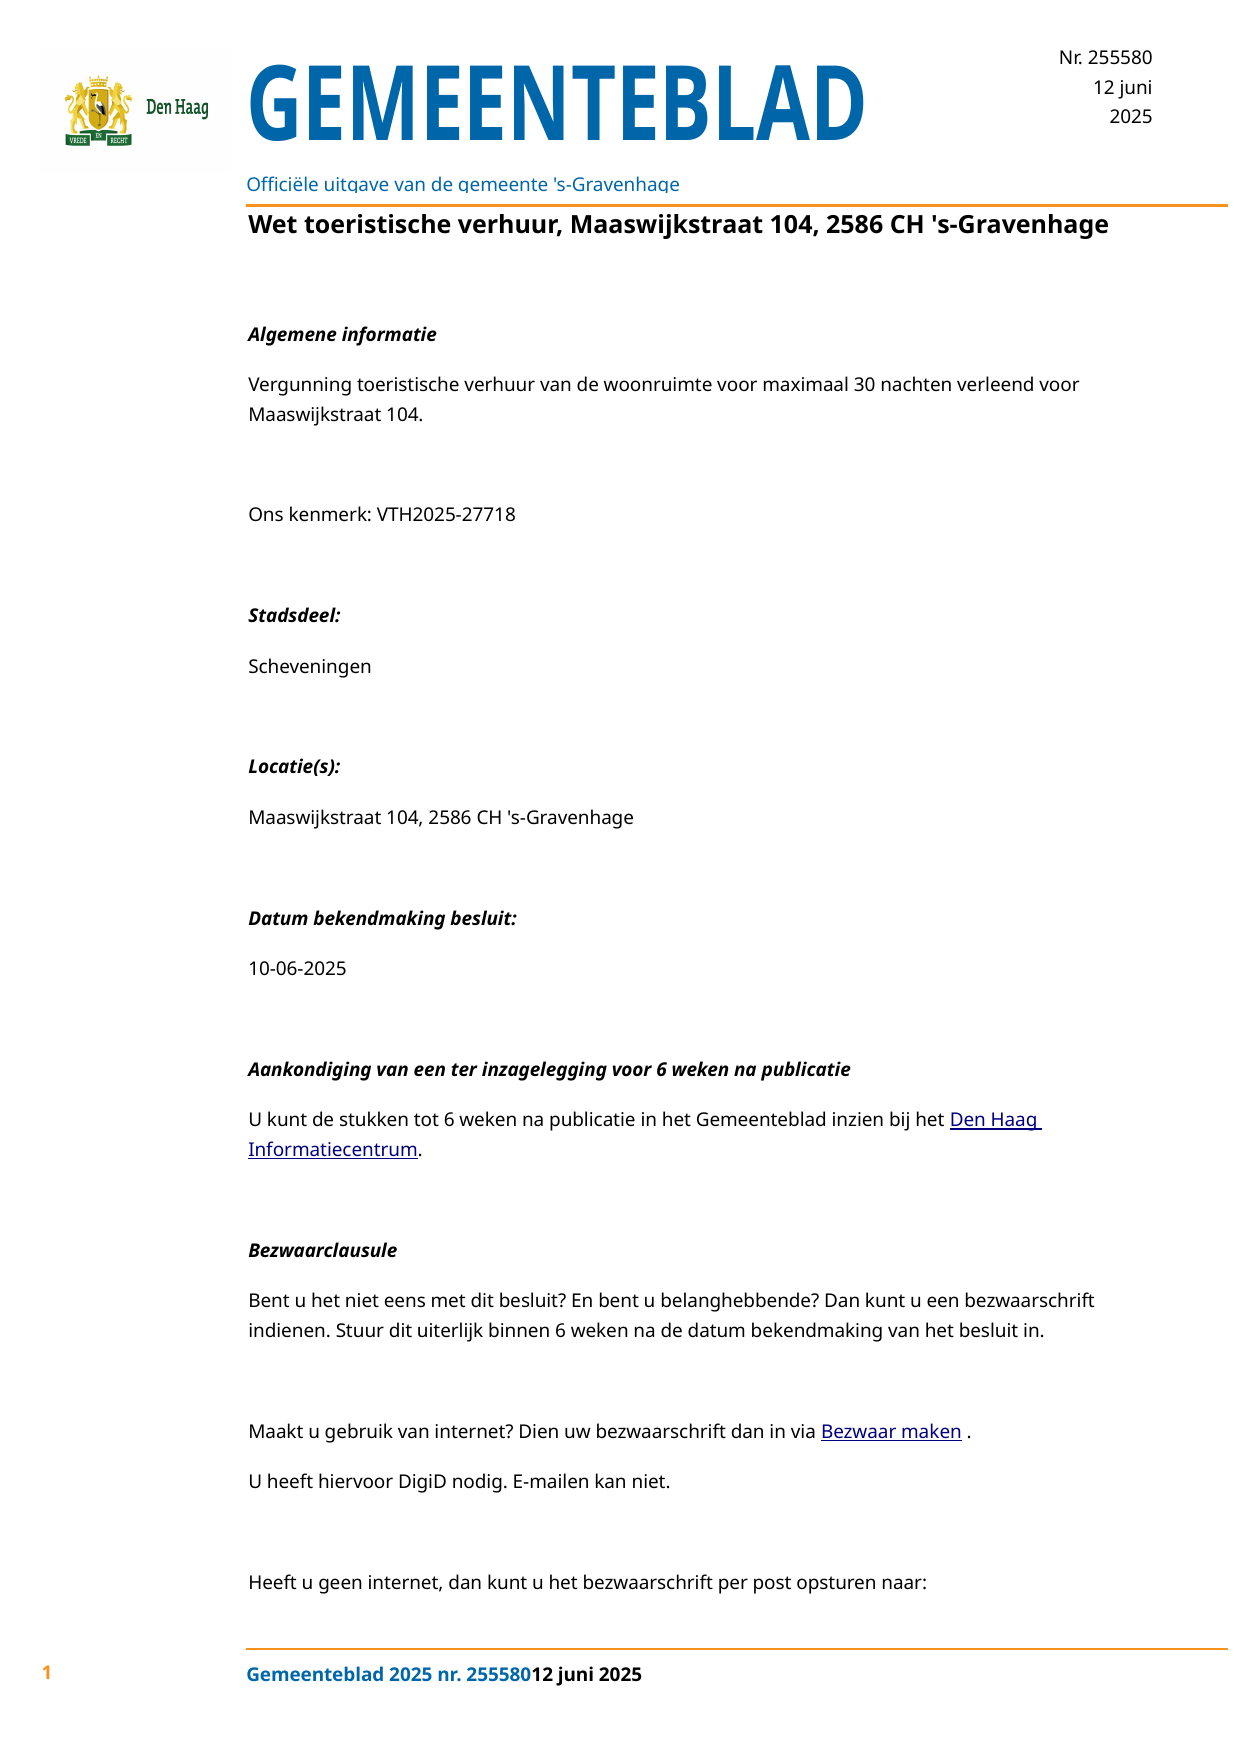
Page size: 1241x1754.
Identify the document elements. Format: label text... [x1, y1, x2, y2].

text Bezwaarclausule [248, 1237, 1152, 1263]
text U kunt de stukken tot 6 weken na publicatie in het Gemeenteblad inzien bij het Den Haag Informatiecentrum. [248, 1107, 1152, 1162]
text Heeft u geen internet, dan kunt u het bezwaarschrift per post opsturen naar: [248, 1569, 1152, 1595]
text Algemene informatie [248, 321, 1152, 346]
picture [41, 47, 231, 172]
text Maaswijkstraat 104, 2586 CH 's-Gravenhage [248, 804, 1152, 830]
text 10-06-2025 [248, 955, 1152, 981]
text Locatie(s): [248, 754, 1152, 779]
text Datum bekendmaking besluit: [248, 905, 1152, 931]
text Scheveningen [248, 653, 1152, 678]
text Ons kenmerk: VTH2025-27718 [248, 502, 1152, 527]
text Bent u het niet eens met dit besluit? En bent u belanghebbende? Dan kunt u een bezwaarschrift indienen. Stuur dit uiterlijk binnen 6 weken na de datum bekendmaking van het besluit in. [248, 1287, 1152, 1343]
text U heeft hiervoor DigiD nodig. E-mailen kan niet. [248, 1468, 1152, 1494]
text Maakt u gebruik van internet? Dien uw bezwaarschrift dan in via Bezwaar maken . [248, 1418, 1152, 1443]
text Aankondiging van een ter inzagelegging voor 6 weken na publicatie [248, 1056, 1152, 1082]
text Wet toeristische verhuur, Maaswijkstraat 104, 2586 CH 's-Gravenhage [248, 207, 1152, 241]
text Vergunning toeristische verhuur van de woonruimte voor maximaal 30 nachten verleend voor Maaswijkstraat 104. [248, 371, 1152, 426]
text Stadsdeel: [248, 602, 1152, 628]
